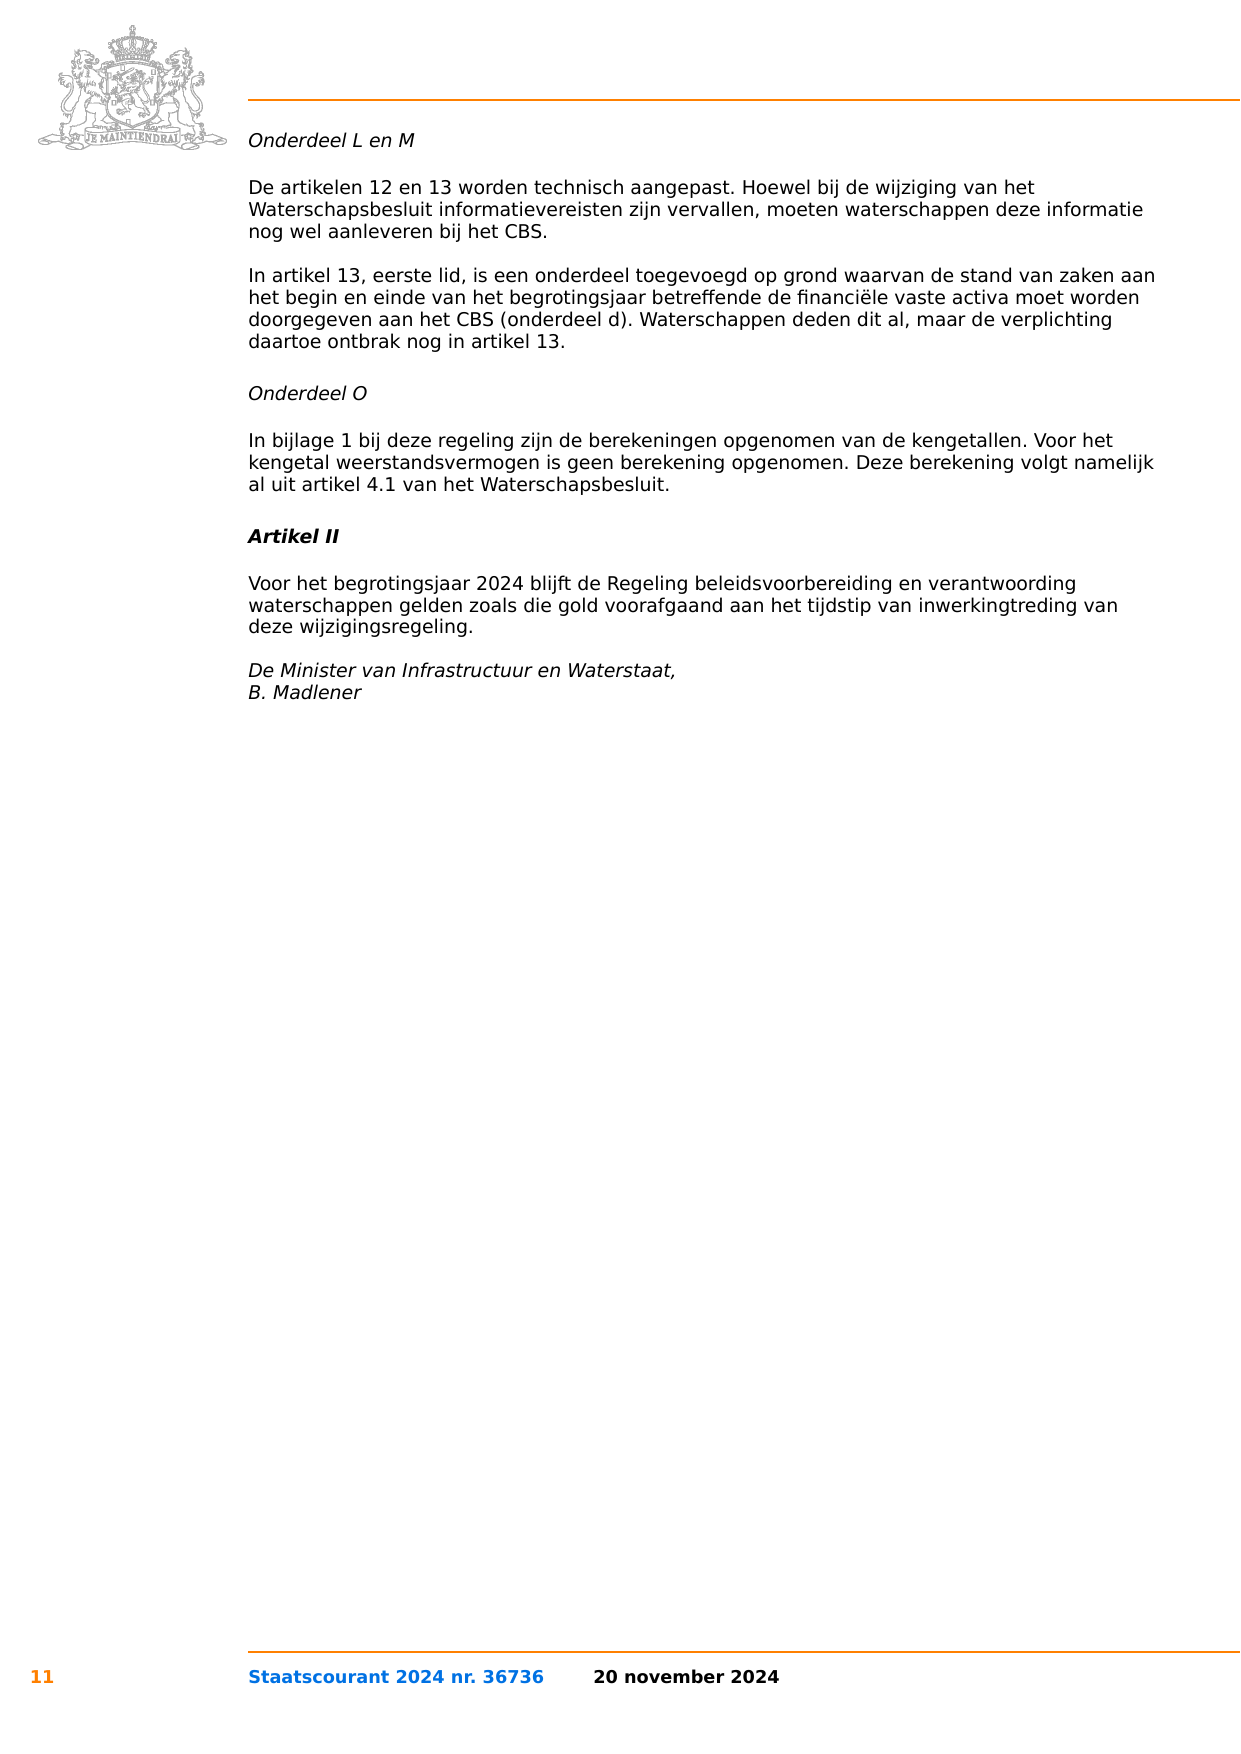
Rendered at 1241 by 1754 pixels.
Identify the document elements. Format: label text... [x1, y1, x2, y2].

text Voor het begrotingsjaar 2024 blijft de Regeling beleidsvoorbereiding en verantwoording waterschappen gelden zoals die gold voorafgaand aan het tijdstip van inwerkingtreding van deze wijzigingsregeling. [248, 572, 1163, 638]
text In bijlage 1 bij deze regeling zijn de berekeningen opgenomen van de kengetallen. Voor het kengetal weerstandsvermogen is geen berekening opgenomen. Deze berekening volgt namelijk al uit artikel 4.1 van het Waterschapsbesluit. [248, 429, 1163, 496]
picture [38, 25, 227, 150]
subtitle Artikel II [248, 526, 1163, 547]
text De Minister van Infrastructuur en Waterstaat, B. Madlener [248, 660, 1163, 704]
subtitle Onderdeel L en M [248, 130, 1163, 152]
subtitle Onderdeel O [248, 383, 1163, 404]
text De artikelen 12 en 13 worden technisch aangepast. Hoewel bij de wijziging van het Waterschapsbesluit informatievereisten zijn vervallen, moeten waterschappen deze informatie nog wel aanleveren bij het CBS. [248, 177, 1163, 243]
text In artikel 13, eerste lid, is een onderdeel toegevoegd op grond waarvan de stand van zaken aan het begin en einde van het begrotingsjaar betreffende de financiële vaste activa moet worden doorgegeven aan het CBS (onderdeel d). Waterschappen deden dit al, maar de verplichting daartoe ontbrak nog in artikel 13. [248, 265, 1163, 353]
